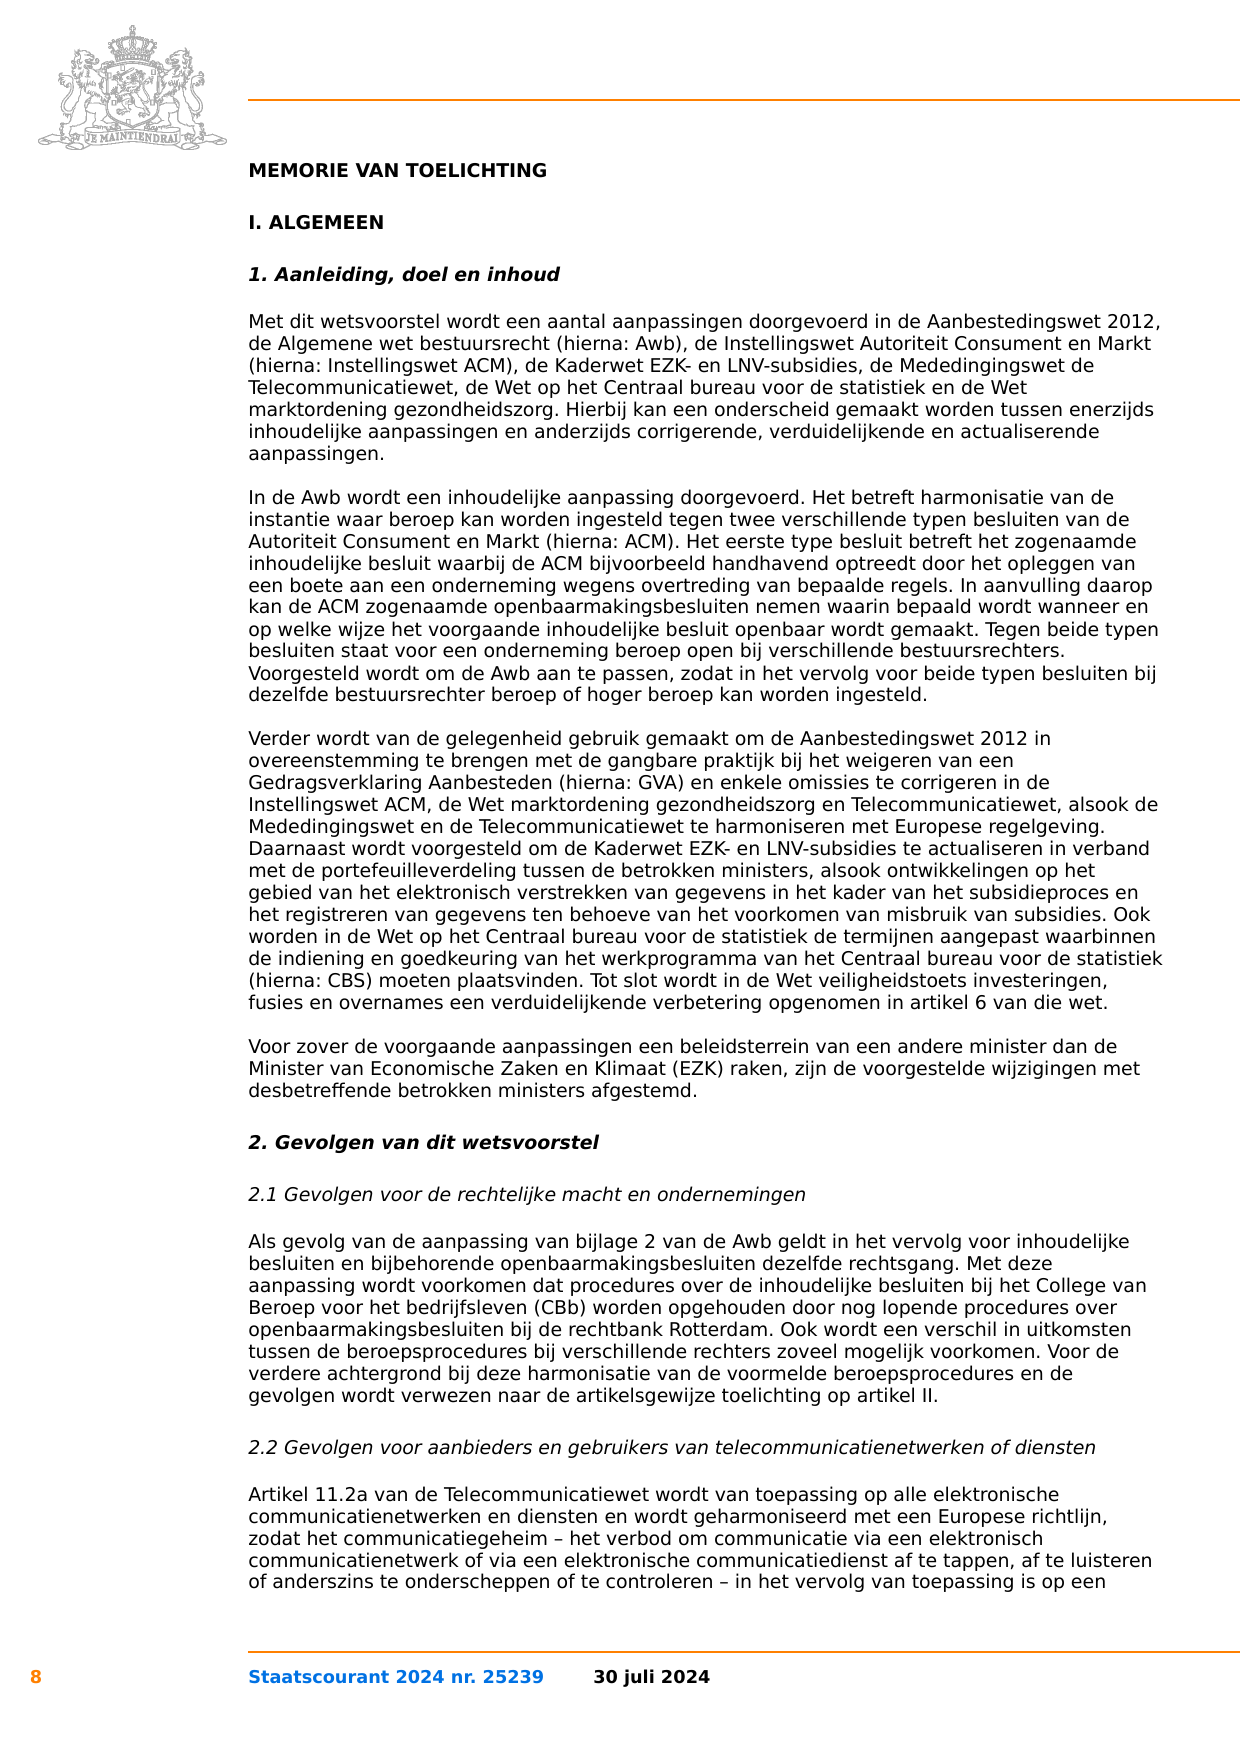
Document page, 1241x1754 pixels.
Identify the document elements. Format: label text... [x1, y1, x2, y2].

subtitle 2.1 Gevolgen voor de rechtelijke macht en ondernemingen [248, 1184, 1163, 1206]
subtitle I. ALGEMEEN [248, 212, 1163, 234]
text Als gevolg van de aanpassing van bijlage 2 van de Awb geldt in het vervolg voor inhoudelijke besluiten en bijbehorende openbaarmakingsbesluiten dezelfde rechtsgang. Met deze aanpassing wordt voorkomen dat procedures over de inhoudelijke besluiten bij het College van Beroep voor het bedrijfsleven (CBb) worden opgehouden door nog lopende procedures over openbaarmakingsbesluiten bij de rechtbank Rotterdam. Ook wordt een verschil in uitkomsten tussen de beroepsprocedures bij verschillende rechters zoveel mogelijk voorkomen. Voor de verdere achtergrond bij deze harmonisatie van de voormelde beroepsprocedures en de gevolgen wordt verwezen naar de artikelsgewijze toelichting op artikel II. [248, 1231, 1163, 1407]
text Verder wordt van de gelegenheid gebruik gemaakt om de Aanbestedingswet 2012 in overeenstemming te brengen met de gangbare praktijk bij het weigeren van een Gedragsverklaring Aanbesteden (hierna: GVA) en enkele omissies te corrigeren in de Instellingswet ACM, de Wet marktordening gezondheidszorg en Telecommunicatiewet, alsook de Mededingingswet en de Telecommunicatiewet te harmoniseren met Europese regelgeving. Daarnaast wordt voorgesteld om de Kaderwet EZK- en LNV-subsidies te actualiseren in verband met de portefeuilleverdeling tussen de betrokken ministers, alsook ontwikkelingen op het gebied van het elektronisch verstrekken van gegevens in het kader van het subsidieproces en het registreren van gegevens ten behoeve van het voorkomen van misbruik van subsidies. Ook worden in de Wet op het Centraal bureau voor de statistiek de termijnen aangepast waarbinnen de indiening en goedkeuring van het werkprogramma van het Centraal bureau voor de statistiek (hierna: CBS) moeten plaatsvinden. Tot slot wordt in de Wet veiligheidstoets investeringen, fusies en overnames een verduidelijkende verbetering opgenomen in artikel 6 van die wet. [248, 728, 1163, 1014]
subtitle 2. Gevolgen van dit wetsvoorstel [248, 1132, 1163, 1154]
text Met dit wetsvoorstel wordt een aantal aanpassingen doorgevoerd in de Aanbestedingswet 2012, de Algemene wet bestuursrecht (hierna: Awb), de Instellingswet Autoriteit Consument en Markt (hierna: Instellingswet ACM), de Kaderwet EZK- en LNV-subsidies, de Mededingingswet de Telecommunicatiewet, de Wet op het Centraal bureau voor de statistiek en de Wet marktordening gezondheidszorg. Hierbij kan een onderscheid gemaakt worden tussen enerzijds inhoudelijke aanpassingen en anderzijds corrigerende, verduidelijkende en actualiserende aanpassingen. [248, 311, 1163, 465]
text Artikel 11.2a van de Telecommunicatiewet wordt van toepassing op alle elektronische communicatienetwerken en diensten en wordt geharmoniseerd met een Europese richtlijn, zodat het communicatiegeheim – het verbod om communicatie via een elektronisch communicatienetwerk of via een elektronische communicatiedienst af te tappen, af te luisteren of anderszins te onderscheppen of te controleren – in het vervolg van toepassing is op een [248, 1483, 1163, 1593]
text In de Awb wordt een inhoudelijke aanpassing doorgevoerd. Het betreft harmonisatie van de instantie waar beroep kan worden ingesteld tegen twee verschillende typen besluiten van de Autoriteit Consument en Markt (hierna: ACM). Het eerste type besluit betreft het zogenaamde inhoudelijke besluit waarbij de ACM bijvoorbeeld handhavend optreedt door het opleggen van een boete aan een onderneming wegens overtreding van bepaalde regels. In aanvulling daarop kan de ACM zogenaamde openbaarmakingsbesluiten nemen waarin bepaald wordt wanneer en op welke wijze het voorgaande inhoudelijke besluit openbaar wordt gemaakt. Tegen beide typen besluiten staat voor een onderneming beroep open bij verschillende bestuursrechters. Voorgesteld wordt om de Awb aan te passen, zodat in het vervolg voor beide typen besluiten bij dezelfde bestuursrechter beroep of hoger beroep kan worden ingesteld. [248, 487, 1163, 706]
picture [38, 25, 227, 150]
text Voor zover de voorgaande aanpassingen een beleidsterrein van een andere minister dan de Minister van Economische Zaken en Klimaat (EZK) raken, zijn de voorgestelde wijzigingen met desbetreffende betrokken ministers afgestemd. [248, 1036, 1163, 1102]
subtitle 2.2 Gevolgen voor aanbieders en gebruikers van telecommunicatienetwerken of diensten [248, 1437, 1163, 1458]
subtitle MEMORIE VAN TOELICHTING [248, 160, 1163, 182]
subtitle 1. Aanleiding, doel en inhoud [248, 264, 1163, 286]
